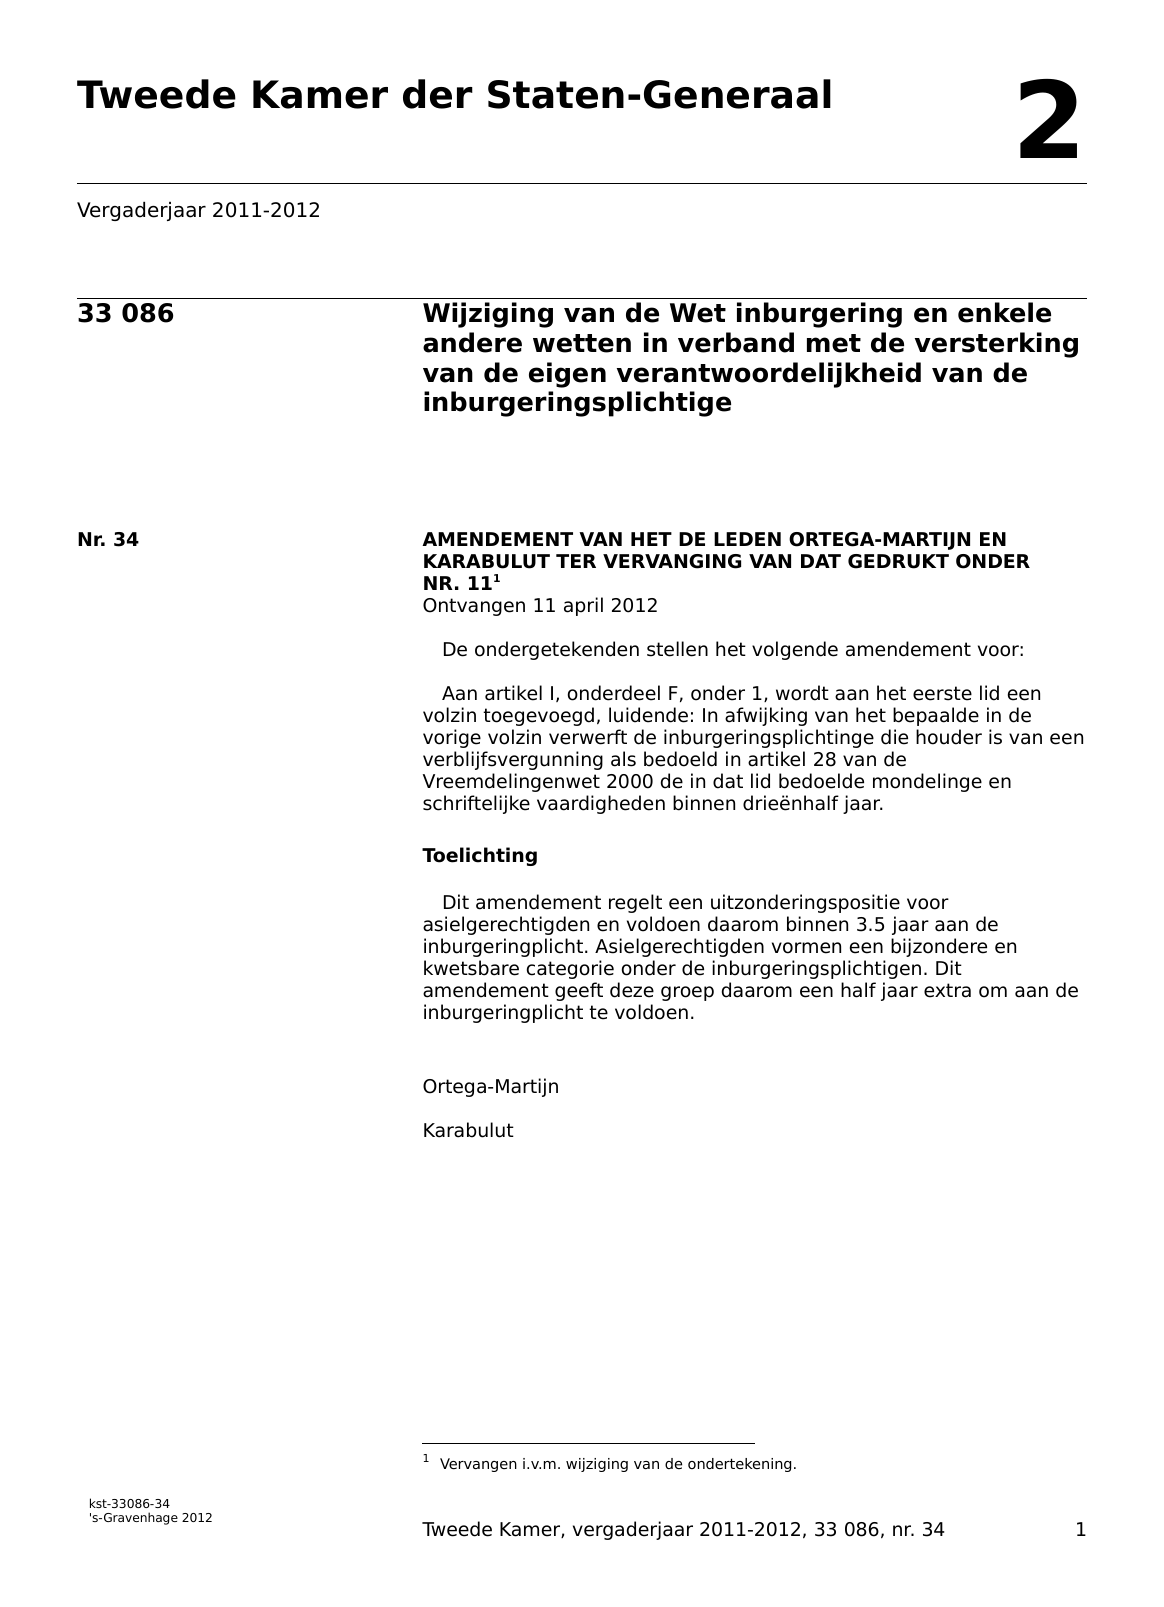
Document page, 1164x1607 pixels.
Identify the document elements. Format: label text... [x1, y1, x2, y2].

table_header Tweede Kamer der Staten-Generaal [77, 59, 886, 183]
subtitle Toelichting [422, 845, 1087, 867]
table_header 2 [886, 59, 1087, 183]
text kst-33086-34 [88, 1497, 323, 1511]
subtitle Nr. 34 AMENDEMENT VAN HET DE LEDEN ORTEGA-MARTIJN EN KARABULUT TER VERVANGING VAN DAT GEDRUKT ONDER NR. 11 [77, 529, 1087, 595]
text Vervangen i.v.m. wijziging van de ondertekening. [422, 1452, 1087, 1474]
subtitle 33 086 Wijziging van de Wet inburgering en enkele andere wetten in verband met de versterking van de eigen verantwoordelijkheid van de inburgeringsplichtige [77, 299, 1087, 418]
text Dit amendement regelt een uitzonderingspositie voor asielgerechtigden en voldoen daarom binnen 3.5 jaar aan de inburgeringplicht. Asielgerechtigden vormen een bijzondere en kwetsbare categorie onder de inburgeringsplichtigen. Dit amendement geeft deze groep daarom een half jaar extra om aan de inburgeringplicht te voldoen. [422, 892, 1087, 1024]
text 's-Gravenhage 2012 [88, 1511, 323, 1525]
table_cell Vergaderjaar 2011-2012 [77, 184, 1087, 298]
text Ortega-Martijn Karabulut [422, 1054, 1087, 1142]
text Aan artikel I, onderdeel F, onder 1, wordt aan het eerste lid een volzin toegevoegd, luidende: In afwijking van het bepaalde in de vorige volzin verwerft de inburgeringsplichtinge die houder is van een verblijfsvergunning als bedoeld in artikel 28 van de Vreemdelingenwet 2000 de in dat lid bedoelde mondelinge en schriftelijke vaardigheden binnen drieënhalf jaar. [422, 683, 1087, 815]
text De ondergetekenden stellen het volgende amendement voor: [422, 639, 1087, 661]
text Ontvangen 11 april 2012 [422, 595, 1087, 617]
